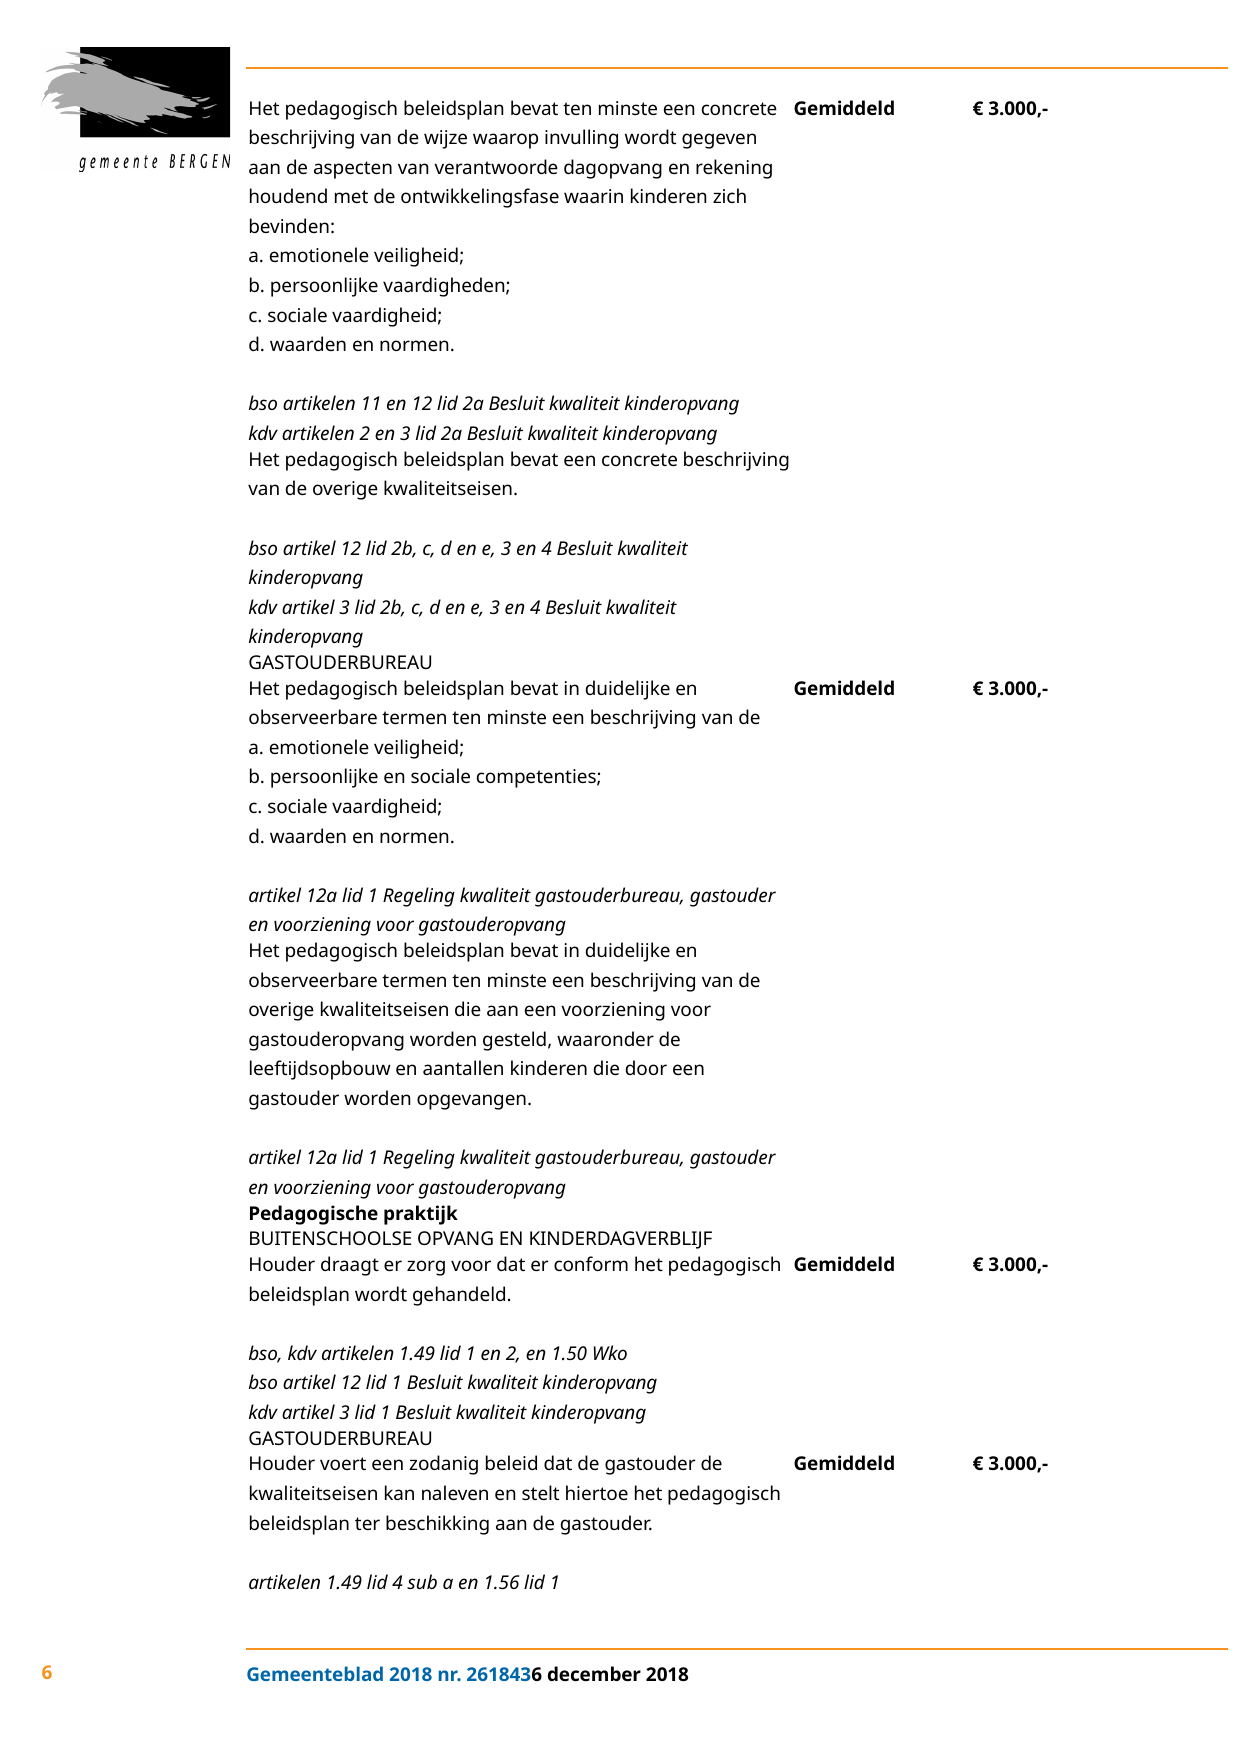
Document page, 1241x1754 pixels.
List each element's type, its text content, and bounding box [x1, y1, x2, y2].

picture [41, 47, 231, 172]
table_cell Het pedagogisch beleidsplan bevat een concrete beschrijving van de overige kwaliteitseisen. bso artikel 12 lid 2b, c, d en e, 3 en 4 Besluit kwaliteit kinderopvang kdv artikel 3 lid 2b, c, d en e, 3 en 4 Besluit kwaliteit kinderopvang [248, 446, 793, 649]
table_cell Het pedagogisch beleidsplan bevat ten minste een concrete beschrijving van de wijze waarop invulling wordt gegeven aan de aspecten van verantwoorde dagopvang en rekening houdend met de ontwikkelingsfase waarin kinderen zich bevinden: a. emotionele veiligheid; b. persoonlijke vaardigheden; c. sociale vaardigheid; d. waarden en normen. bso artikelen 11 en 12 lid 2a Besluit kwaliteit kinderopvang kdv artikelen 2 en 3 lid 2a Besluit kwaliteit kinderopvang [248, 95, 793, 446]
table_cell Het pedagogisch beleidsplan bevat in duidelijke en observeerbare termen ten minste een beschrijving van de a. emotionele veiligheid; b. persoonlijke en sociale competenties; c. sociale vaardigheid; d. waarden en normen. artikel 12a lid 1 Regeling kwaliteit gastouderbureau, gastouder en voorziening voor gastouderopvang [248, 675, 793, 937]
table_cell Het pedagogisch beleidsplan bevat in duidelijke en observeerbare termen ten minste een beschrijving van de overige kwaliteitseisen die aan een voorziening voor gastouderopvang worden gesteld, waaronder de leeftijdsopbouw en aantallen kinderen die door een gastouder worden opgevangen. artikel 12a lid 1 Regeling kwaliteit gastouderbureau, gastouder en voorziening voor gastouderopvang [248, 937, 793, 1200]
table_cell Gemiddeld [793, 675, 972, 1200]
table_cell Gemiddeld [793, 95, 972, 649]
table_cell € 3.000,- [973, 1451, 1152, 1594]
table_cell € 3.000,- [973, 675, 1152, 1200]
table_cell € 3.000,- [973, 1251, 1152, 1425]
table_cell Pedagogische praktijk [248, 1200, 1152, 1225]
table_cell Gemiddeld [793, 1451, 972, 1594]
table_cell GASTOUDERBUREAU [248, 649, 1152, 675]
table_cell BUITENSCHOOLSE OPVANG EN KINDERDAGVERBLIJF [248, 1225, 1152, 1251]
table_cell Houder voert een zodanig beleid dat de gastouder de kwaliteitseisen kan naleven en stelt hiertoe het pedagogisch beleidsplan ter beschikking aan de gastouder. artikelen 1.49 lid 4 sub a en 1.56 lid 1 [248, 1451, 793, 1594]
table_cell Gemiddeld [793, 1251, 972, 1425]
table_cell € 3.000,- [973, 95, 1152, 649]
table_cell Houder draagt er zorg voor dat er conform het pedagogisch beleidsplan wordt gehandeld. bso, kdv artikelen 1.49 lid 1 en 2, en 1.50 Wko bso artikel 12 lid 1 Besluit kwaliteit kinderopvang kdv artikel 3 lid 1 Besluit kwaliteit kinderopvang [248, 1251, 793, 1425]
table_cell GASTOUDERBUREAU [248, 1425, 1152, 1451]
